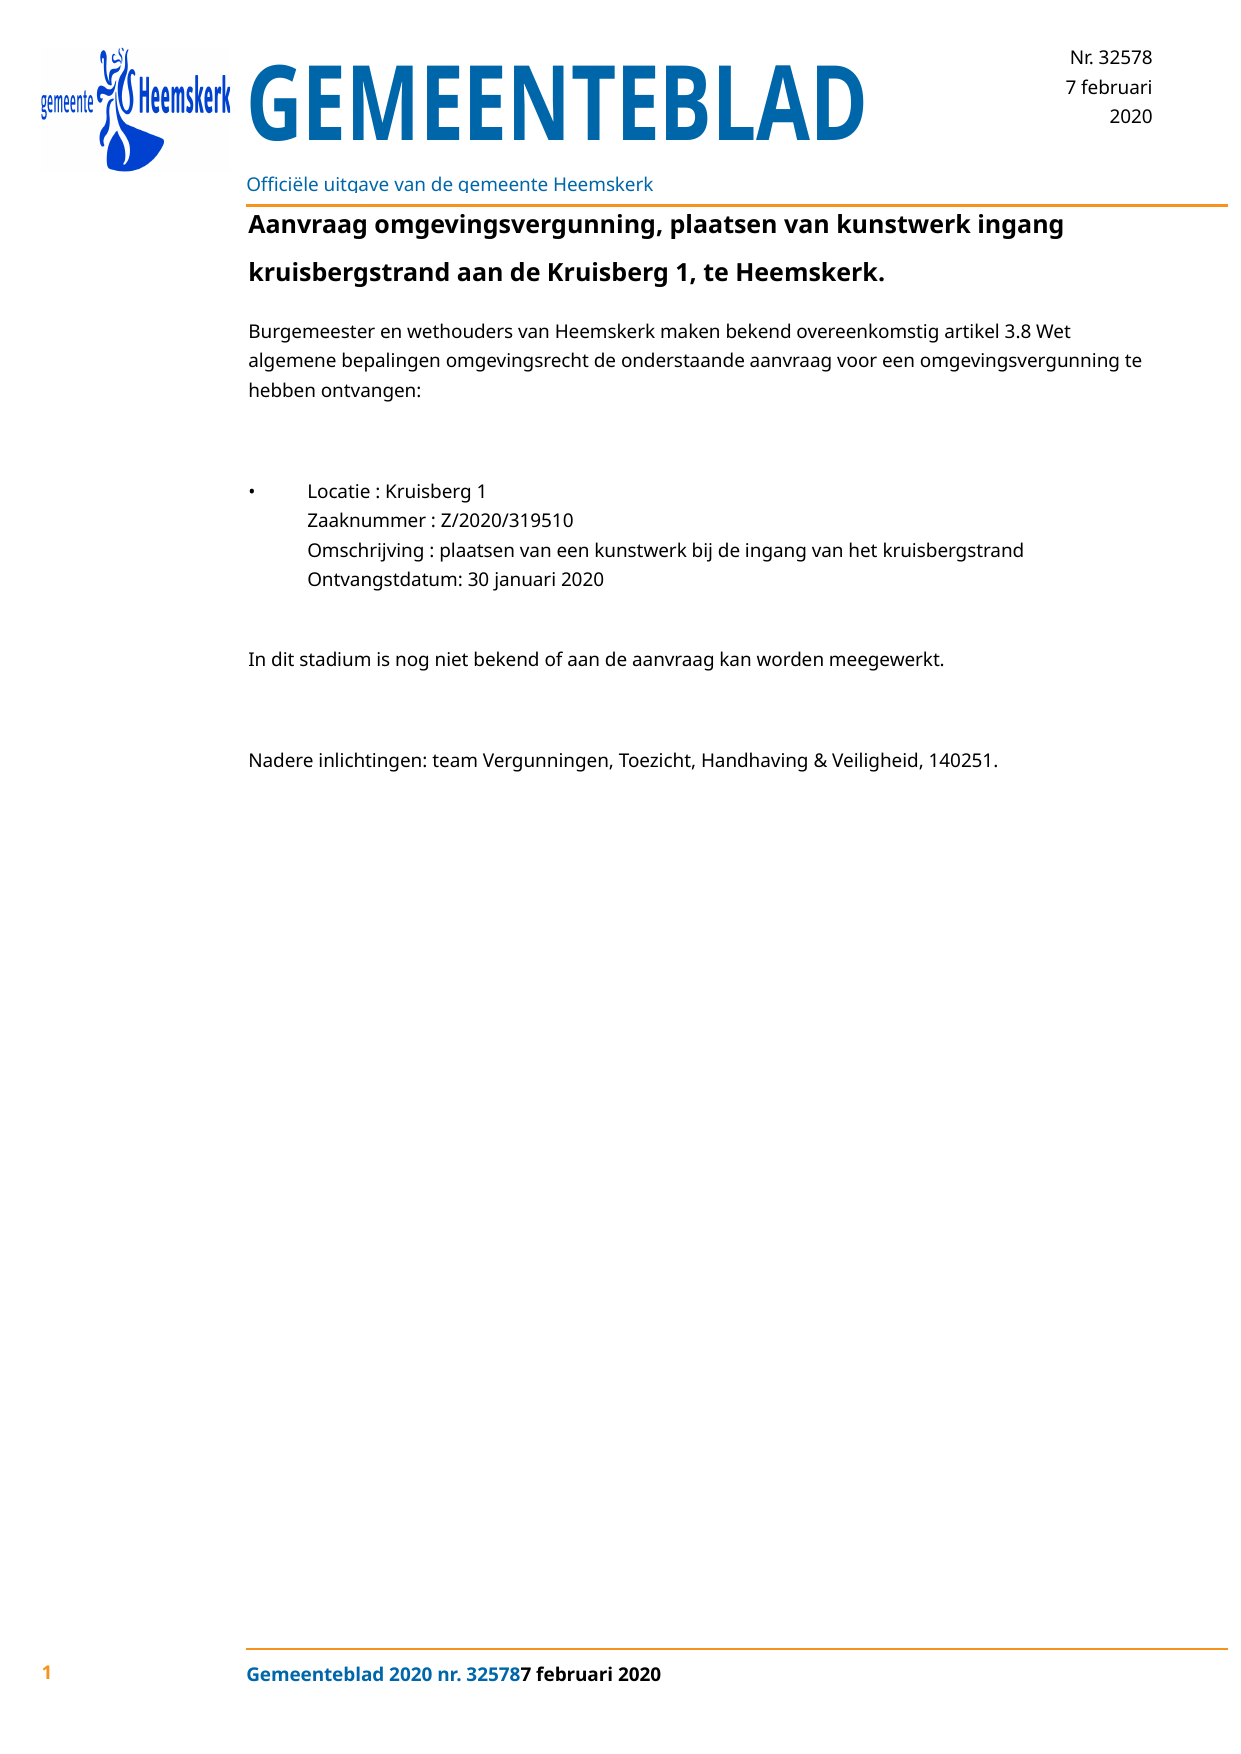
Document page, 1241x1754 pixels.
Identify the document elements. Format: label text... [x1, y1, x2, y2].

list Omschrijving : plaatsen van een kunstwerk bij de ingang van het kruisbergstrand [248, 537, 1152, 563]
text Burgemeester en wethouders van Heemskerk maken bekend overeenkomstig artikel 3.8 Wet algemene bepalingen omgevingsrecht de onderstaande aanvraag voor een omgevingsvergunning te hebben ontvangen: [248, 318, 1152, 403]
text In dit stadium is nog niet bekend of aan de aanvraag kan worden meegewerkt. [248, 647, 1152, 672]
list Locatie : Kruisberg 1 [248, 478, 1152, 504]
list Ontvangstdatum: 30 januari 2020 [248, 567, 1152, 592]
text Aanvraag omgevingsvergunning, plaatsen van kunstwerk ingang kruisbergstrand aan de Kruisberg 1, te Heemskerk. [248, 207, 1152, 288]
list Zaaknummer : Z/2020/319510 [248, 507, 1152, 533]
picture [41, 47, 231, 172]
text Nadere inlichtingen: team Vergunningen, Toezicht, Handhaving & Veiligheid, 140251. [248, 747, 1152, 773]
